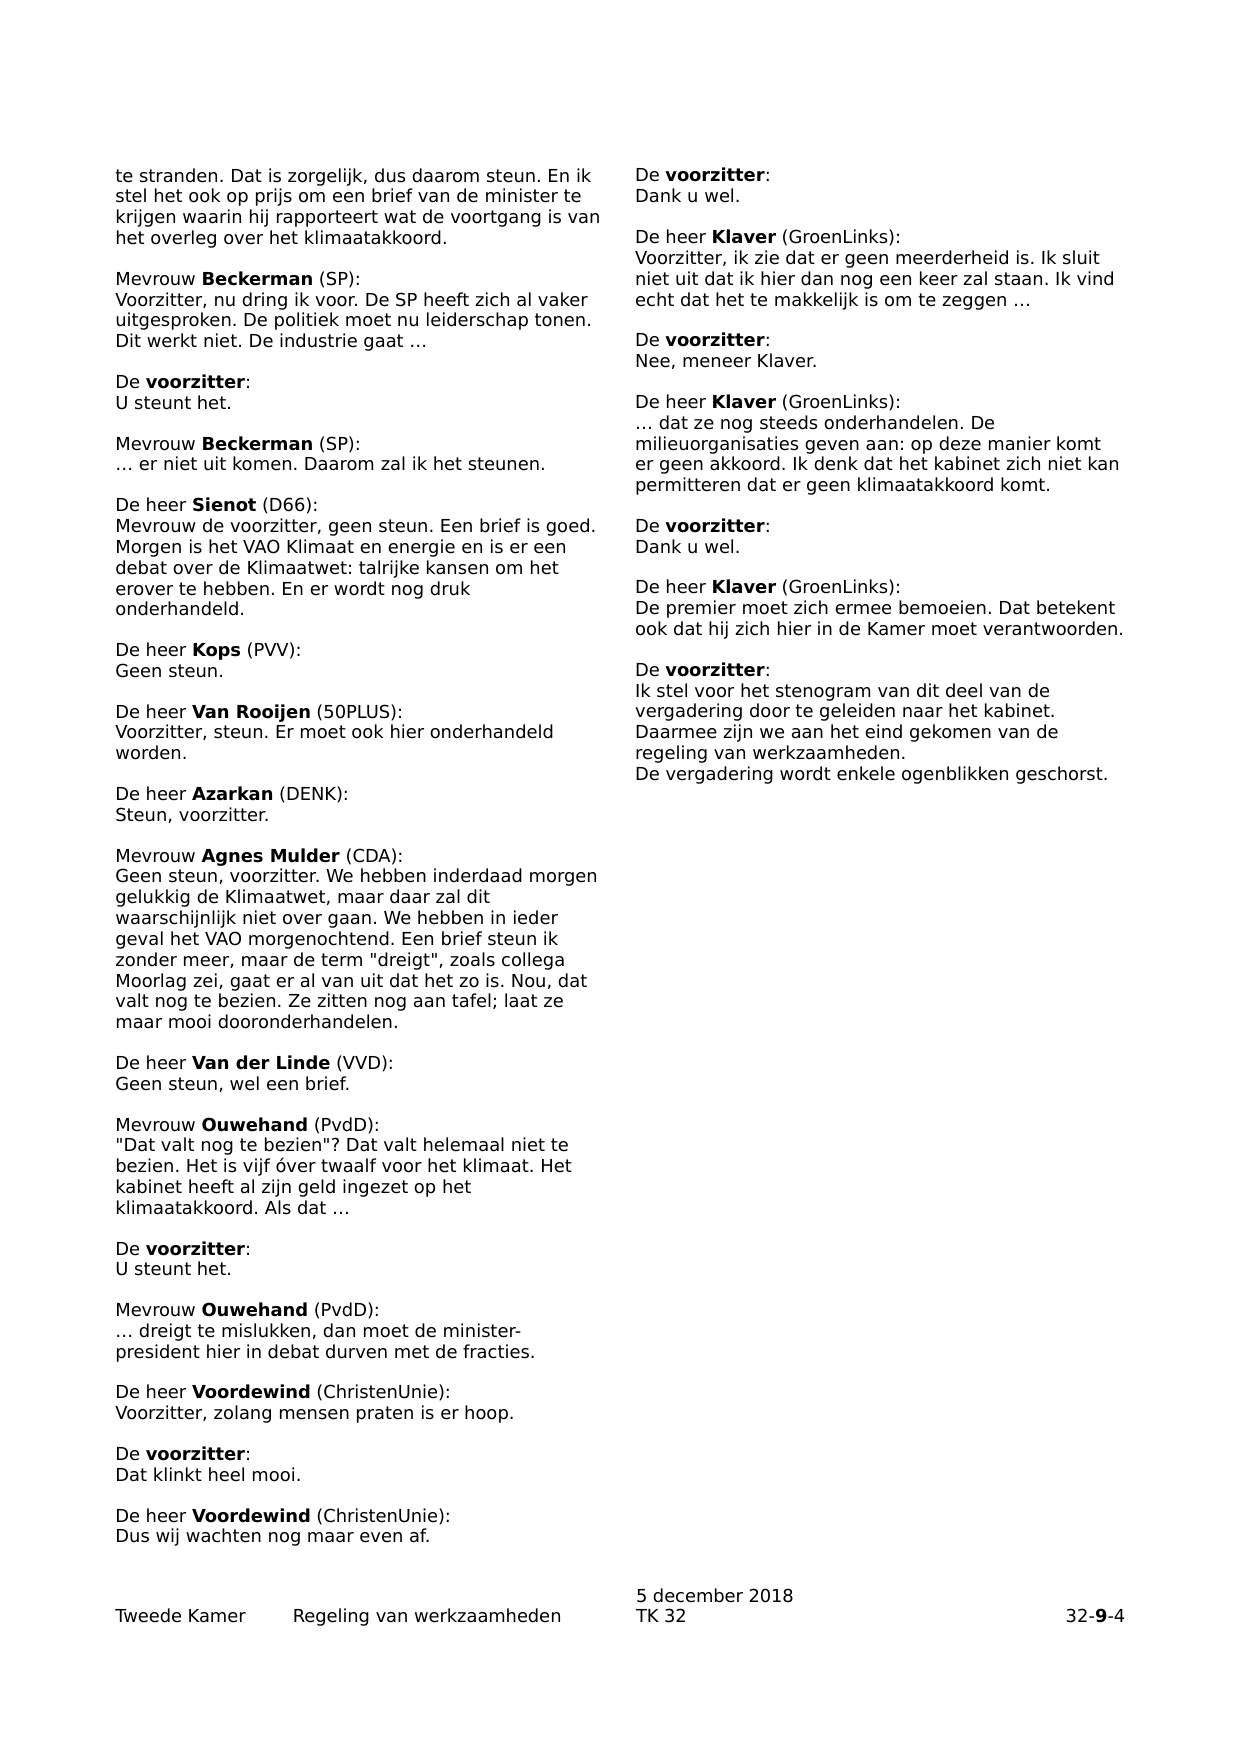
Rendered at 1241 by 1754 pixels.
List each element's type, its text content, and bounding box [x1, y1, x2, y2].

text De voorzitter: [635, 330, 1125, 351]
text Dat klinkt heel mooi. [115, 1465, 605, 1486]
text De heer Kops (PVV): [115, 640, 605, 661]
text De heer Voordewind (ChristenUnie): [115, 1382, 605, 1403]
text U steunt het. [115, 1259, 605, 1280]
text De voorzitter: [115, 1238, 605, 1259]
text De heer Voordewind (ChristenUnie): [115, 1506, 605, 1526]
text Voorzitter, zolang mensen praten is er hoop. [115, 1403, 605, 1424]
text U steunt het. [115, 393, 605, 413]
text Dus wij wachten nog maar even af. [115, 1526, 605, 1547]
text De vergadering wordt enkele ogenblikken geschorst. [635, 764, 1125, 784]
text De heer Van Rooijen (50PLUS): [115, 701, 605, 722]
text "Dat valt nog te bezien"? Dat valt helemaal niet te bezien. Het is vijf óver twaalf voor het klimaat. Het kabinet heeft al zijn geld ingezet op het klimaatakkoord. Als dat … [115, 1135, 605, 1218]
text Geen steun. [115, 661, 605, 681]
text … dreigt te mislukken, dan moet de minister-president hier in debat durven met de fracties. [115, 1321, 605, 1362]
text Nee, meneer Klaver. [635, 351, 1125, 372]
text Mevrouw Agnes Mulder (CDA): [115, 845, 605, 866]
text Geen steun, voorzitter. We hebben inderdaad morgen gelukkig de Klimaatwet, maar daar zal dit waarschijnlijk niet over gaan. We hebben in ieder geval het VAO morgenochtend. Een brief steun ik zonder meer, maar de term "dreigt", zoals collega Moorlag zei, gaat er al van uit dat het zo is. Nou, dat valt nog te bezien. Ze zitten nog aan tafel; laat ze maar mooi dooronderhandelen. [115, 866, 605, 1033]
text De heer Sienot (D66): [115, 495, 605, 516]
text De voorzitter: [115, 1444, 605, 1465]
text Dank u wel. [635, 186, 1125, 207]
text Dank u wel. [635, 536, 1125, 557]
text De heer Van der Linde (VVD): [115, 1053, 605, 1073]
text te stranden. Dat is zorgelijk, dus daarom steun. En ik stel het ook op prijs om een brief van de minister te krijgen waarin hij rapporteert wat de voortgang is van het overleg over het klimaatakkoord. [115, 165, 605, 249]
text … er niet uit komen. Daarom zal ik het steunen. [115, 454, 605, 475]
text Daarmee zijn we aan het eind gekomen van de regeling van werkzaamheden. [635, 722, 1125, 764]
text De voorzitter: [635, 516, 1125, 536]
text Steun, voorzitter. [115, 804, 605, 825]
text De heer Klaver (GroenLinks): [635, 227, 1125, 248]
text De voorzitter: [635, 660, 1125, 680]
text Ik stel voor het stenogram van dit deel van de vergadering door te geleiden naar het kabinet. [635, 680, 1125, 722]
text Mevrouw Beckerman (SP): [115, 269, 605, 289]
text De heer Klaver (GroenLinks): [635, 577, 1125, 598]
text Geen steun, wel een brief. [115, 1073, 605, 1094]
text Mevrouw Ouwehand (PvdD): [115, 1300, 605, 1321]
text Mevrouw Beckerman (SP): [115, 433, 605, 454]
text Voorzitter, steun. Er moet ook hier onderhandeld worden. [115, 722, 605, 764]
text … dat ze nog steeds onderhandelen. De milieuorganisaties geven aan: op deze manier komt er geen akkoord. Ik denk dat het kabinet zich niet kan permitteren dat er geen klimaatakkoord komt. [635, 412, 1125, 496]
text Mevrouw Ouwehand (PvdD): [115, 1114, 605, 1135]
text De heer Azarkan (DENK): [115, 784, 605, 804]
text De premier moet zich ermee bemoeien. Dat betekent ook dat hij zich hier in de Kamer moet verantwoorden. [635, 598, 1125, 640]
text De heer Klaver (GroenLinks): [635, 392, 1125, 412]
text De voorzitter: [635, 165, 1125, 186]
text De voorzitter: [115, 372, 605, 393]
text Voorzitter, nu dring ik voor. De SP heeft zich al vaker uitgesproken. De politiek moet nu leiderschap tonen. Dit werkt niet. De industrie gaat … [115, 289, 605, 352]
text Voorzitter, ik zie dat er geen meerderheid is. Ik sluit niet uit dat ik hier dan nog een keer zal staan. Ik vind echt dat het te makkelijk is om te zeggen … [635, 248, 1125, 310]
text Mevrouw de voorzitter, geen steun. Een brief is goed. Morgen is het VAO Klimaat en energie en is er een debat over de Klimaatwet: talrijke kansen om het erover te hebben. En er wordt nog druk onderhandeld. [115, 516, 605, 620]
